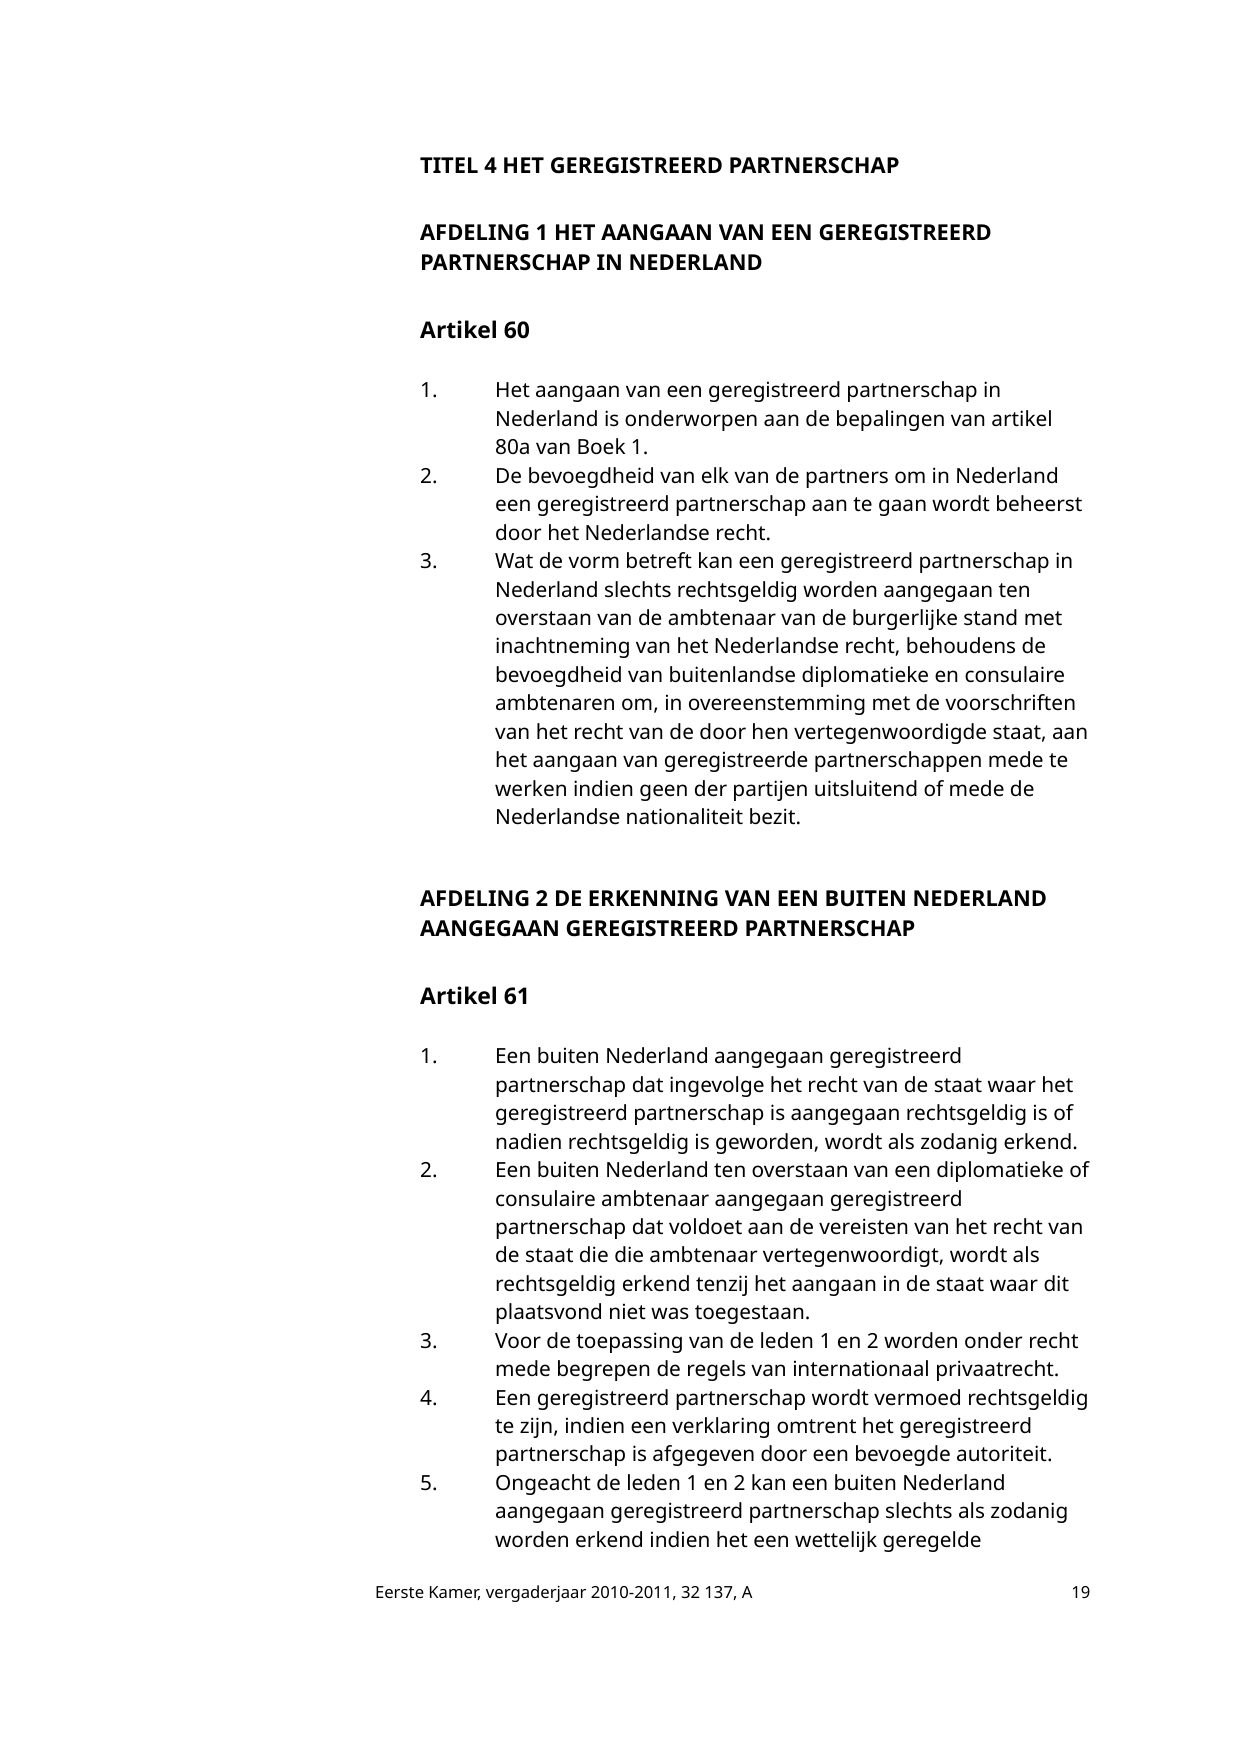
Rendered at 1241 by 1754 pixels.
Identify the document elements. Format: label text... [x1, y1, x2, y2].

list Voor de toepassing van de leden 1 en 2 worden onder recht mede begrepen de regels van internationaal privaatrecht. [420, 1326, 1090, 1383]
list De bevoegdheid van elk van de partners om in Nederland een geregistreerd partnerschap aan te gaan wordt beheerst door het Nederlandse recht. [420, 461, 1090, 546]
subtitle Artikel 61 [420, 980, 1090, 1011]
subtitle AFDELING 2 DE ERKENNING VAN EEN BUITEN NEDERLAND AANGEGAAN GEREGISTREERD PARTNERSCHAP [420, 883, 1090, 943]
subtitle TITEL 4 HET GEREGISTREERD PARTNERSCHAP [420, 150, 1090, 180]
subtitle Artikel 60 [420, 314, 1090, 346]
list Een buiten Nederland aangegaan geregistreerd partnerschap dat ingevolge het recht van de staat waar het geregistreerd partnerschap is aangegaan rechtsgeldig is of nadien rechtsgeldig is geworden, wordt als zodanig erkend. [420, 1041, 1090, 1155]
list Ongeacht de leden 1 en 2 kan een buiten Nederland aangegaan geregistreerd partnerschap slechts als zodanig worden erkend indien het een wettelijk geregelde [420, 1468, 1090, 1553]
list Een buiten Nederland ten overstaan van een diplomatieke of consulaire ambtenaar aangegaan geregistreerd partnerschap dat voldoet aan de vereisten van het recht van de staat die die ambtenaar vertegenwoordigt, wordt als rechtsgeldig erkend tenzij het aangaan in de staat waar dit plaatsvond niet was toegestaan. [420, 1155, 1090, 1326]
list Wat de vorm betreft kan een geregistreerd partnerschap in Nederland slechts rechtsgeldig worden aangegaan ten overstaan van de ambtenaar van de burgerlijke stand met inachtneming van het Nederlandse recht, behoudens de bevoegdheid van buitenlandse diplomatieke en consulaire ambtenaren om, in overeenstemming met de voorschriften van het recht van de door hen vertegenwoordigde staat, aan het aangaan van geregistreerde partnerschappen mede te werken indien geen der partijen uitsluitend of mede de Nederlandse nationaliteit bezit. [420, 546, 1090, 831]
subtitle AFDELING 1 HET AANGAAN VAN EEN GEREGISTREERD PARTNERSCHAP IN NEDERLAND [420, 217, 1090, 277]
list Een geregistreerd partnerschap wordt vermoed rechtsgeldig te zijn, indien een verklaring omtrent het geregistreerd partnerschap is afgegeven door een bevoegde autoriteit. [420, 1383, 1090, 1468]
list Het aangaan van een geregistreerd partnerschap in Nederland is onderworpen aan de bepalingen van artikel 80a van Boek 1. [420, 376, 1090, 461]
